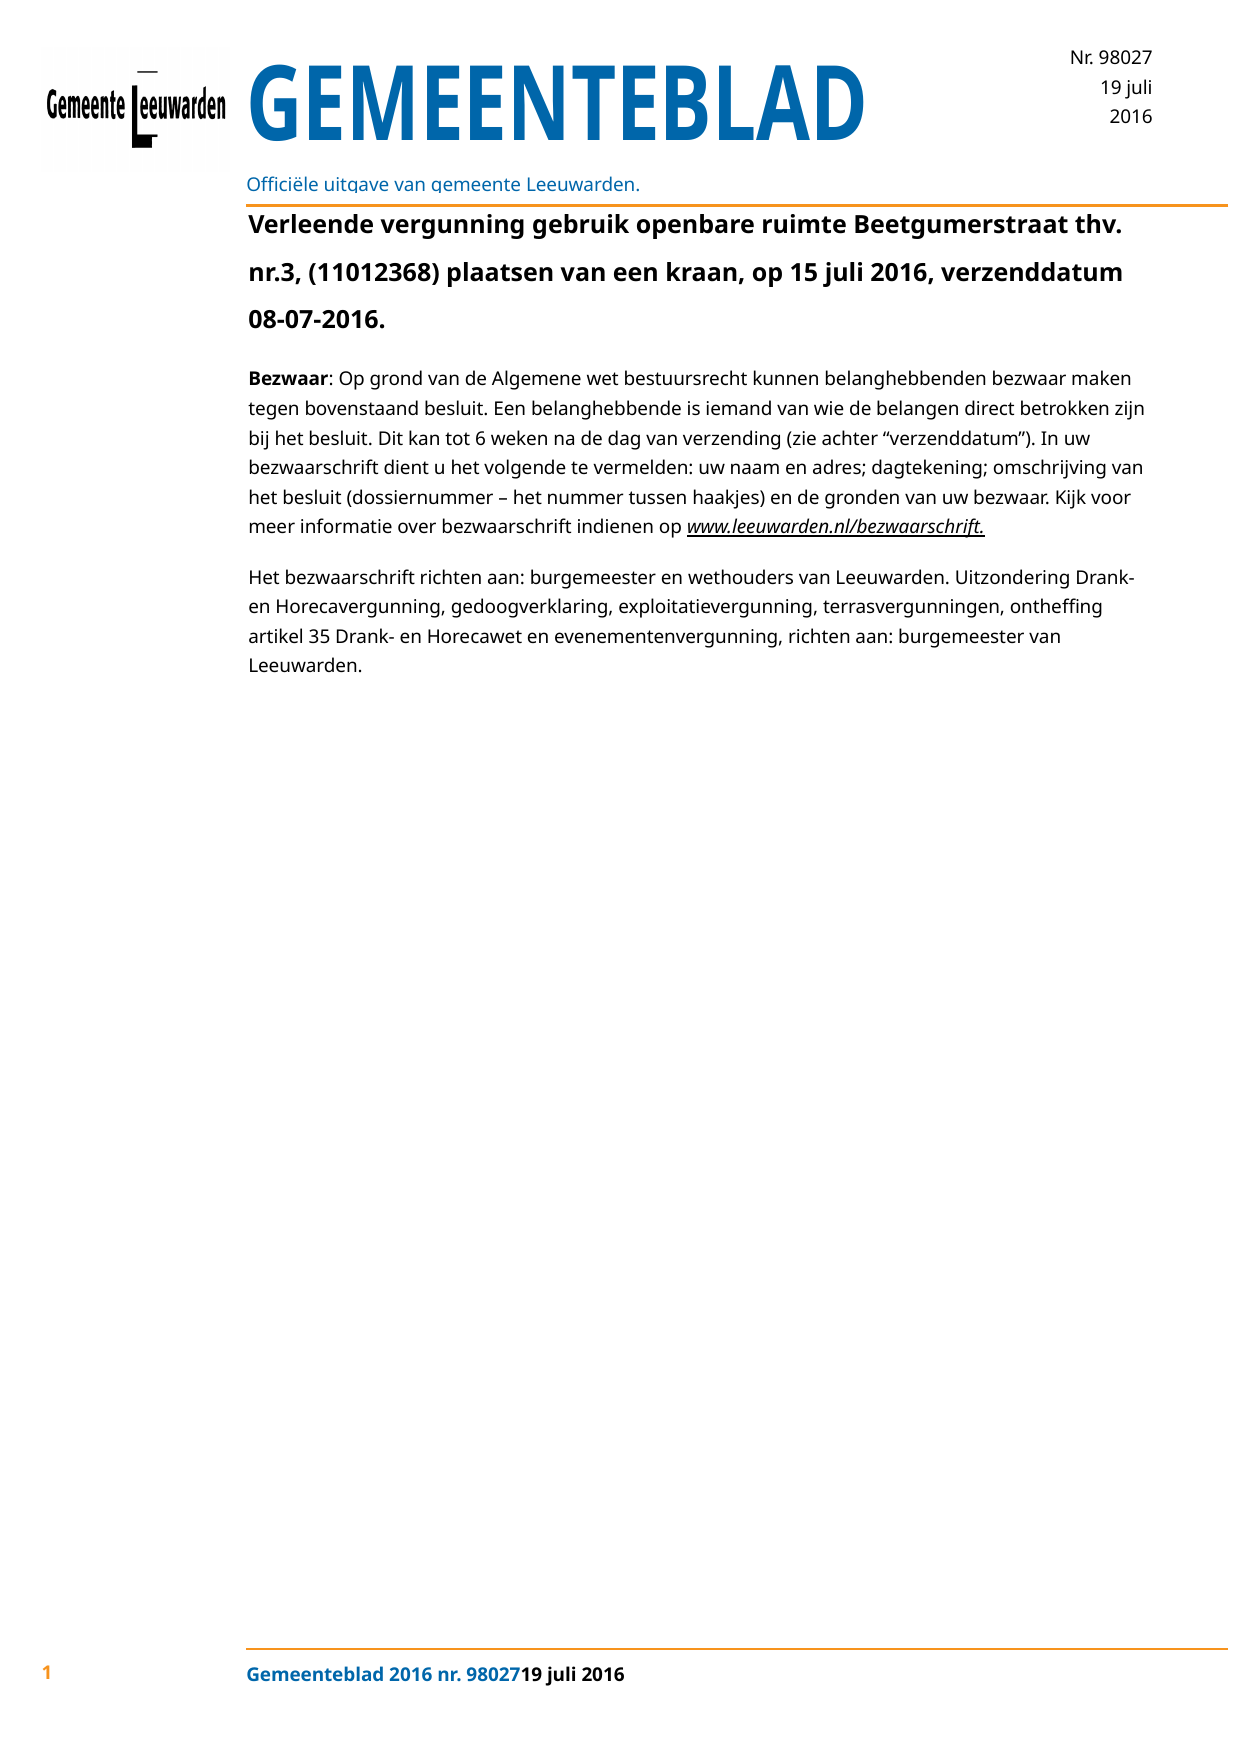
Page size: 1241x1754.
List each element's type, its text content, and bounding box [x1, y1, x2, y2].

picture [41, 47, 231, 172]
text Het bezwaarschrift richten aan: burgemeester en wethouders van Leeuwarden. Uitzondering Drank- en Horecavergunning, gedoogverklaring, exploitatievergunning, terrasvergunningen, ontheffing artikel 35 Drank- en Horecawet en evenementenvergunning, richten aan: burgemeester van Leeuwarden. [248, 564, 1152, 678]
text Bezwaar: Op grond van de Algemene wet bestuursrecht kunnen belanghebbenden bezwaar maken tegen bovenstaand besluit. Een belanghebbende is iemand van wie de belangen direct betrokken zijn bij het besluit. Dit kan tot 6 weken na de dag van verzending (zie achter “verzenddatum”). In uw bezwaarschrift dient u het volgende te vermelden: uw naam en adres; dagtekening; omschrijving van het besluit (dossiernummer – het nummer tussen haakjes) en de gronden van uw bezwaar. Kijk voor meer informatie over bezwaarschrift indienen op www.leeuwarden.nl/bezwaarschrift. [248, 366, 1152, 539]
text Verleende vergunning gebruik openbare ruimte Beetgumerstraat thv. nr.3, (11012368) plaatsen van een kraan, op 15 juli 2016, verzenddatum 08-07-2016. [248, 207, 1152, 336]
